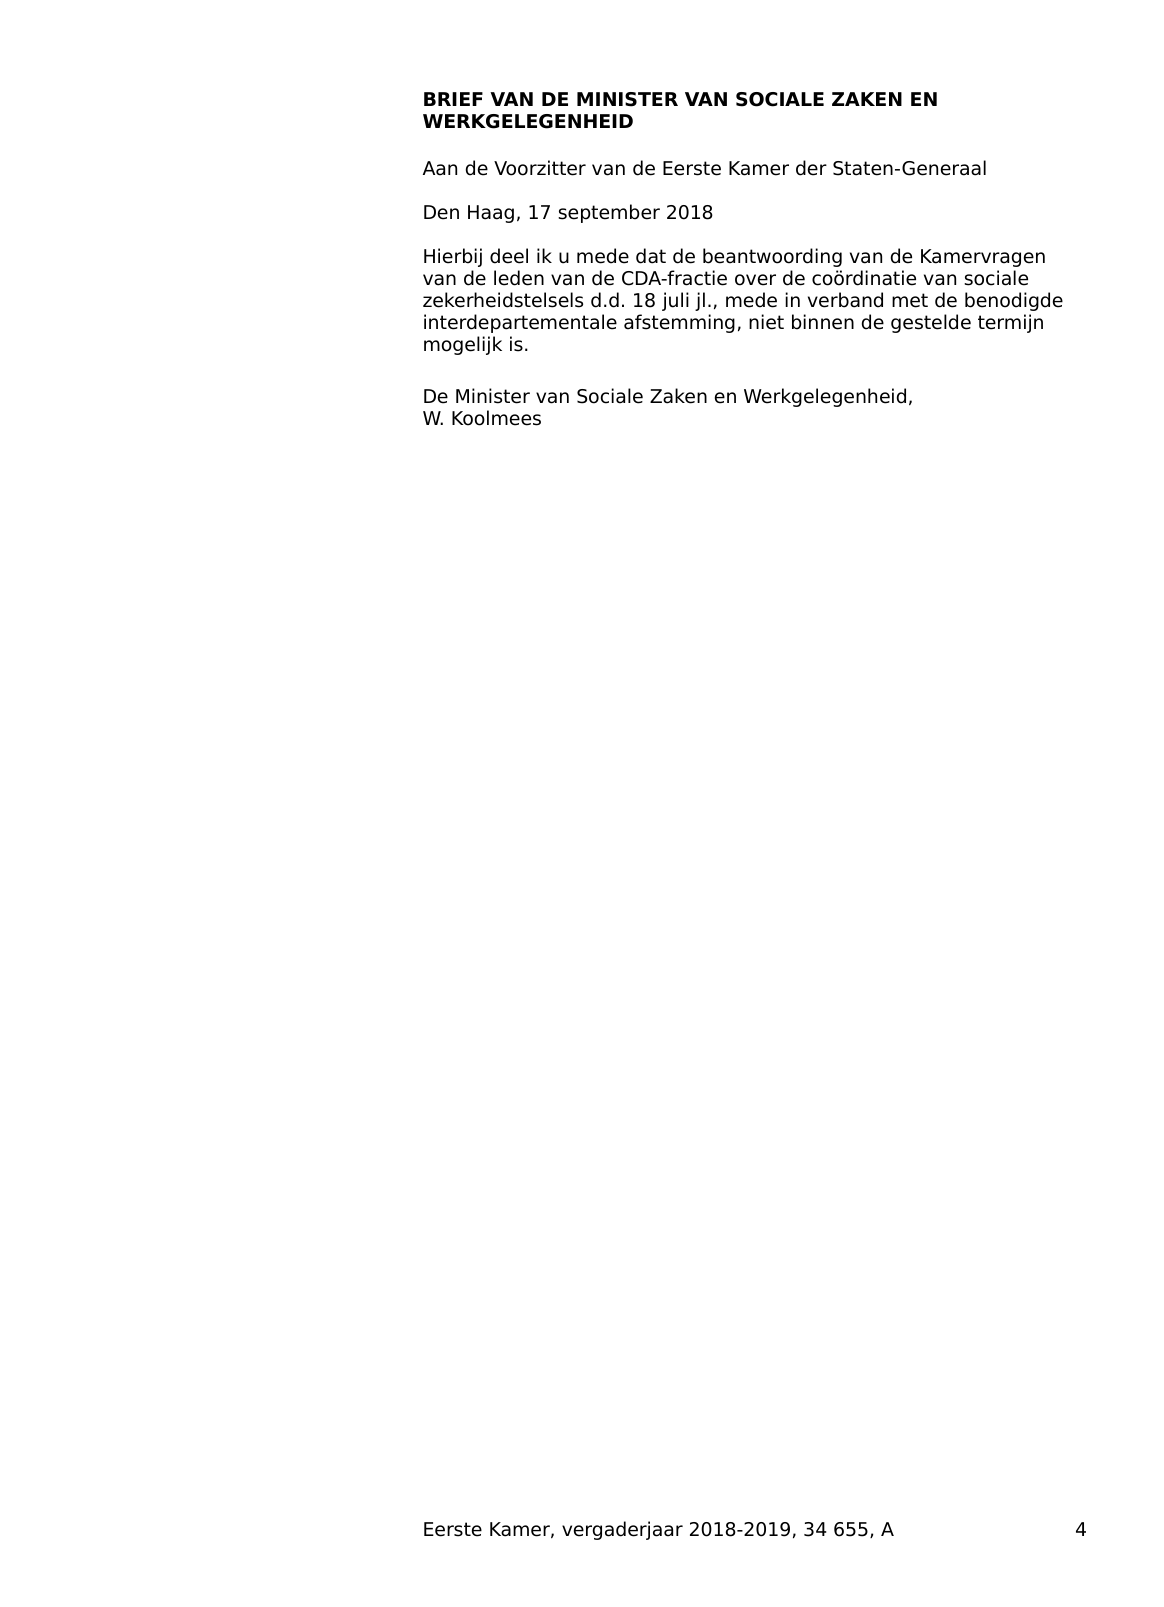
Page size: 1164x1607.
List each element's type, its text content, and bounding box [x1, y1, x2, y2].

text De Minister van Sociale Zaken en Werkgelegenheid, W. Koolmees [422, 386, 1087, 430]
text Den Haag, 17 september 2018 [422, 202, 1087, 224]
text Hierbij deel ik u mede dat de beantwoording van de Kamervragen van de leden van de CDA-fractie over de coördinatie van sociale zekerheidstelsels d.d. 18 juli jl., mede in verband met de benodigde interdepartementale afstemming, niet binnen de gestelde termijn mogelijk is. [422, 246, 1087, 356]
text Aan de Voorzitter van de Eerste Kamer der Staten-Generaal [422, 158, 1087, 180]
subtitle BRIEF VAN DE MINISTER VAN SOCIALE ZAKEN EN WERKGELEGENHEID [422, 89, 1087, 133]
